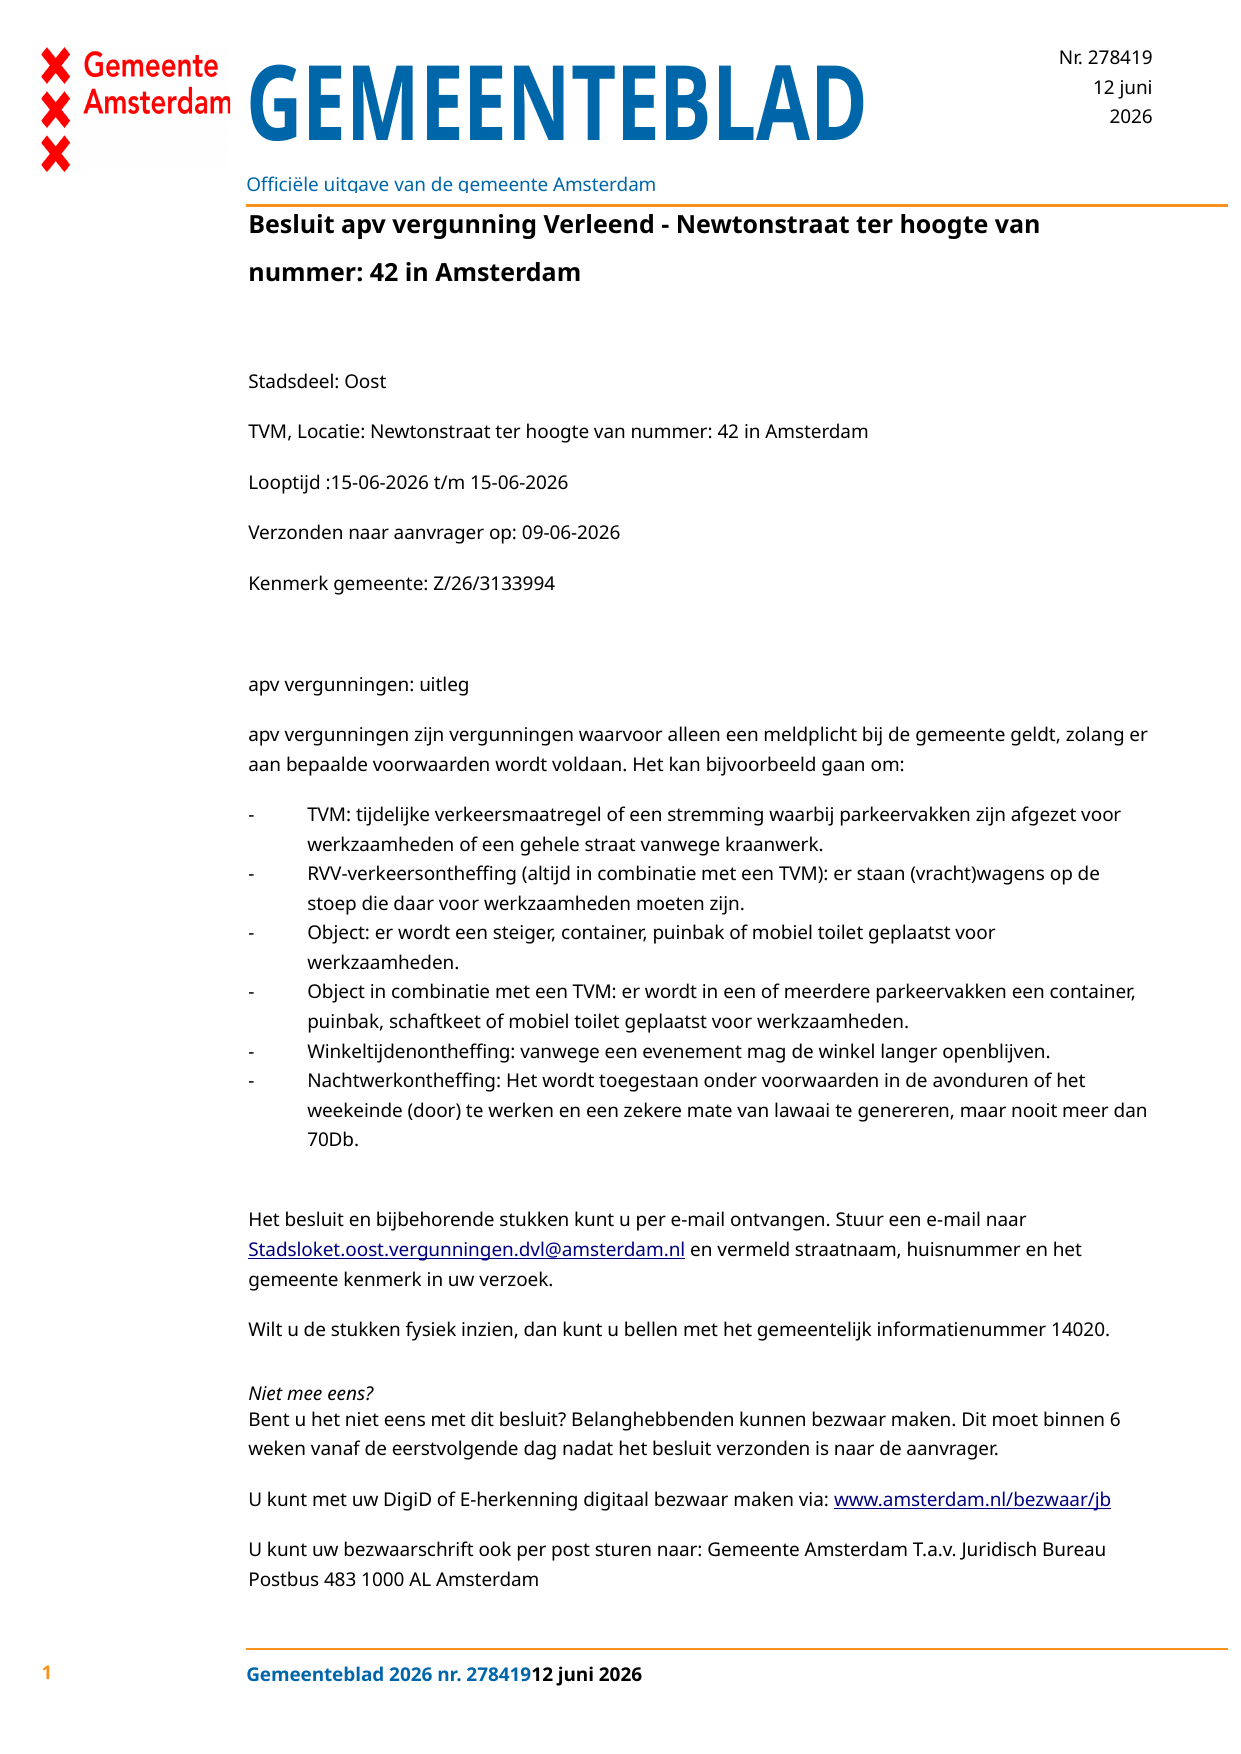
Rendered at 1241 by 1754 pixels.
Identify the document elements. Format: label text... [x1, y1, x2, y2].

list RVV-verkeersontheffing (altijd in combinatie met een TVM): er staan (vracht)wagens op de stoep die daar voor werkzaamheden moeten zijn. [248, 860, 1152, 916]
text Wilt u de stukken fysiek inzien, dan kunt u bellen met het gemeentelijk informatienummer 14020. [248, 1316, 1152, 1342]
text apv vergunningen: uitleg [248, 671, 1152, 697]
text apv vergunningen zijn vergunningen waarvoor alleen een meldplicht bij de gemeente geldt, zolang er aan bepaalde voorwaarden wordt voldaan. Het kan bijvoorbeeld gaan om: [248, 721, 1152, 777]
list Nachtwerkontheffing: Het wordt toegestaan onder voorwaarden in de avonduren of het weekeinde (door) te werken en een zekere mate van lawaai te genereren, maar nooit meer dan 70Db. [248, 1067, 1152, 1152]
text Besluit apv vergunning Verleend - Newtonstraat ter hoogte van nummer: 42 in Amsterdam [248, 207, 1152, 288]
picture [41, 47, 231, 172]
list Object: er wordt een steiger, container, puinbak of mobiel toilet geplaatst voor werkzaamheden. [248, 919, 1152, 975]
text U kunt uw bezwaarschrift ook per post sturen naar: Gemeente Amsterdam T.a.v. Juridisch Bureau Postbus 483 1000 AL Amsterdam [248, 1536, 1152, 1592]
text Kenmerk gemeente: Z/26/3133994 [248, 570, 1152, 596]
list Object in combinatie met een TVM: er wordt in een of meerdere parkeervakken een container, puinbak, schaftkeet of mobiel toilet geplaatst voor werkzaamheden. [248, 979, 1152, 1034]
list Winkeltijdenontheffing: vanwege een evenement mag de winkel langer openblijven. [248, 1038, 1152, 1064]
text Looptijd :15-06-2026 t/m 15-06-2026 [248, 469, 1152, 495]
text Het besluit en bijbehorende stukken kunt u per e-mail ontvangen. Stuur een e-mail naar Stadsloket.oost.vergunningen.dvl@amsterdam.nl en vermeld straatnaam, huisnummer en het gemeente kenmerk in uw verzoek. [248, 1207, 1152, 1292]
text Verzonden naar aanvrager op: 09-06-2026 [248, 519, 1152, 545]
text U kunt met uw DigiD of E-herkenning digitaal bezwaar maken via: www.amsterdam.nl/bezwaar/jb [248, 1486, 1152, 1512]
text Bent u het niet eens met dit besluit? Belanghebbenden kunnen bezwaar maken. Dit moet binnen 6 weken vanaf de eerstvolgende dag nadat het besluit verzonden is naar de aanvrager. [248, 1406, 1152, 1461]
text TVM, Locatie: Newtonstraat ter hoogte van nummer: 42 in Amsterdam [248, 419, 1152, 444]
list TVM: tijdelijke verkeersmaatregel of een stremming waarbij parkeervakken zijn afgezet voor werkzaamheden of een gehele straat vanwege kraanwerk. [248, 801, 1152, 857]
text Stadsdeel: Oost [248, 368, 1152, 394]
text Niet mee eens? [248, 1380, 1152, 1406]
